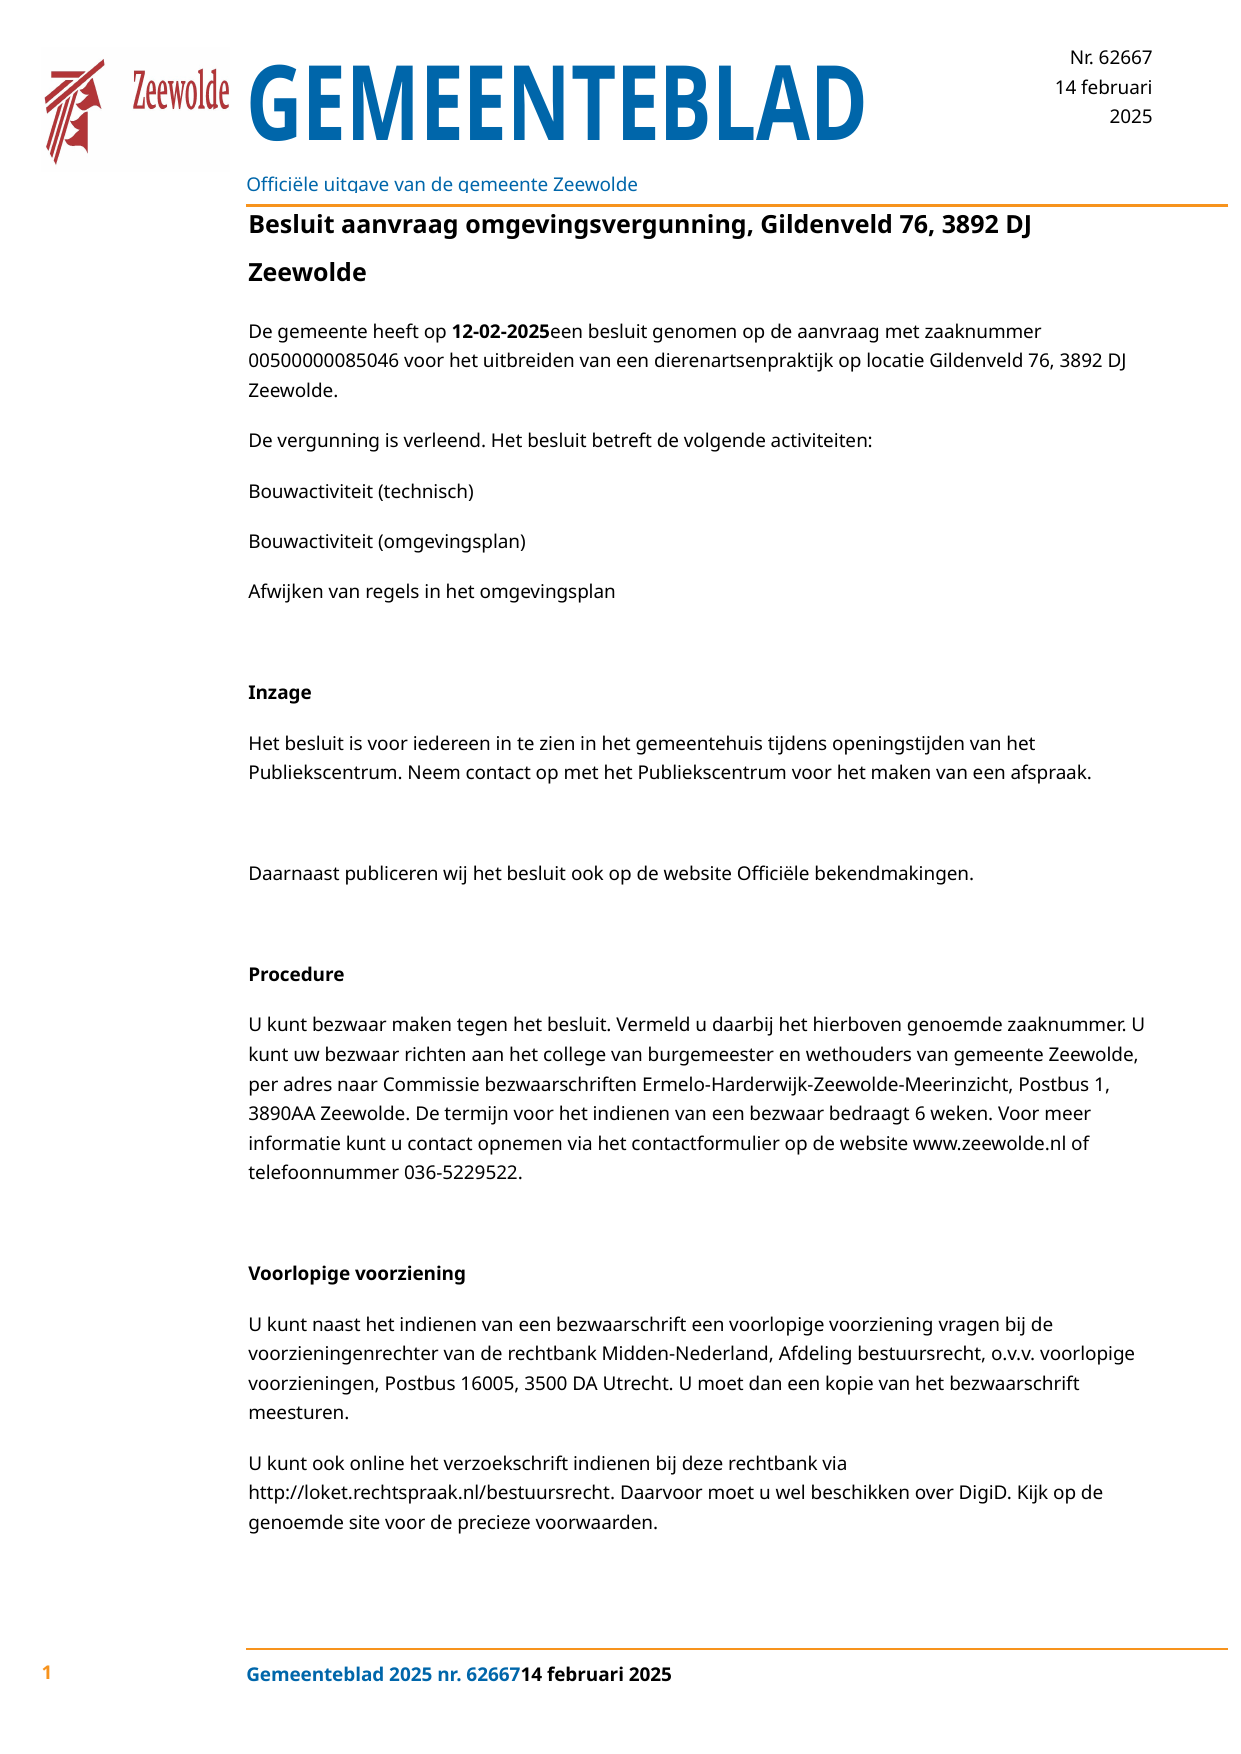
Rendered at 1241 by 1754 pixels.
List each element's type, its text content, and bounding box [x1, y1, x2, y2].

text Het besluit is voor iedereen in te zien in het gemeentehuis tijdens openingstijden van het Publiekscentrum. Neem contact op met het Publiekscentrum voor het maken van een afspraak. [248, 730, 1152, 785]
text U kunt bezwaar maken tegen het besluit. Vermeld u daarbij het hierboven genoemde zaaknummer. U kunt uw bezwaar richten aan het college van burgemeester en wethouders van gemeente Zeewolde, per adres naar Commissie bezwaarschriften Ermelo-Harderwijk-Zeewolde-Meerinzicht, Postbus 1, 3890AA Zeewolde. De termijn voor het indienen van een bezwaar bedraagt 6 weken. Voor meer informatie kunt u contact opnemen via het contactformulier op de website www.zeewolde.nl of telefoonnummer 036-5229522. [248, 1012, 1152, 1185]
text Inzage [248, 679, 1152, 705]
text U kunt naast het indienen van een bezwaarschrift een voorlopige voorziening vragen bij de voorzieningenrechter van de rechtbank Midden-Nederland, Afdeling bestuursrecht, o.v.v. voorlopige voorzieningen, Postbus 16005, 3500 DA Utrecht. U moet dan een kopie van het bezwaarschrift meesturen. [248, 1311, 1152, 1425]
text De gemeente heeft op 12-02-2025een besluit genomen op de aanvraag met zaaknummer 00500000085046 voor het uitbreiden van een dierenartsenpraktijk op locatie Gildenveld 76, 3892 DJ Zeewolde. [248, 318, 1152, 403]
text Bouwactiviteit (omgevingsplan) [248, 528, 1152, 554]
text Besluit aanvraag omgevingsvergunning, Gildenveld 76, 3892 DJ Zeewolde [248, 207, 1152, 288]
text De vergunning is verleend. Het besluit betreft de volgende activiteiten: [248, 427, 1152, 453]
text Afwijken van regels in het omgevingsplan [248, 579, 1152, 604]
picture [41, 47, 231, 172]
text Procedure [248, 961, 1152, 987]
text Daarnaast publiceren wij het besluit ook op de website Officiële bekendmakingen. [248, 860, 1152, 886]
text Bouwactiviteit (technisch) [248, 478, 1152, 504]
text U kunt ook online het verzoekschrift indienen bij deze rechtbank via http://loket.rechtspraak.nl/bestuursrecht. Daarvoor moet u wel beschikken over DigiD. Kijk op de genoemde site voor de precieze voorwaarden. [248, 1450, 1152, 1535]
text Voorlopige voorziening [248, 1260, 1152, 1286]
